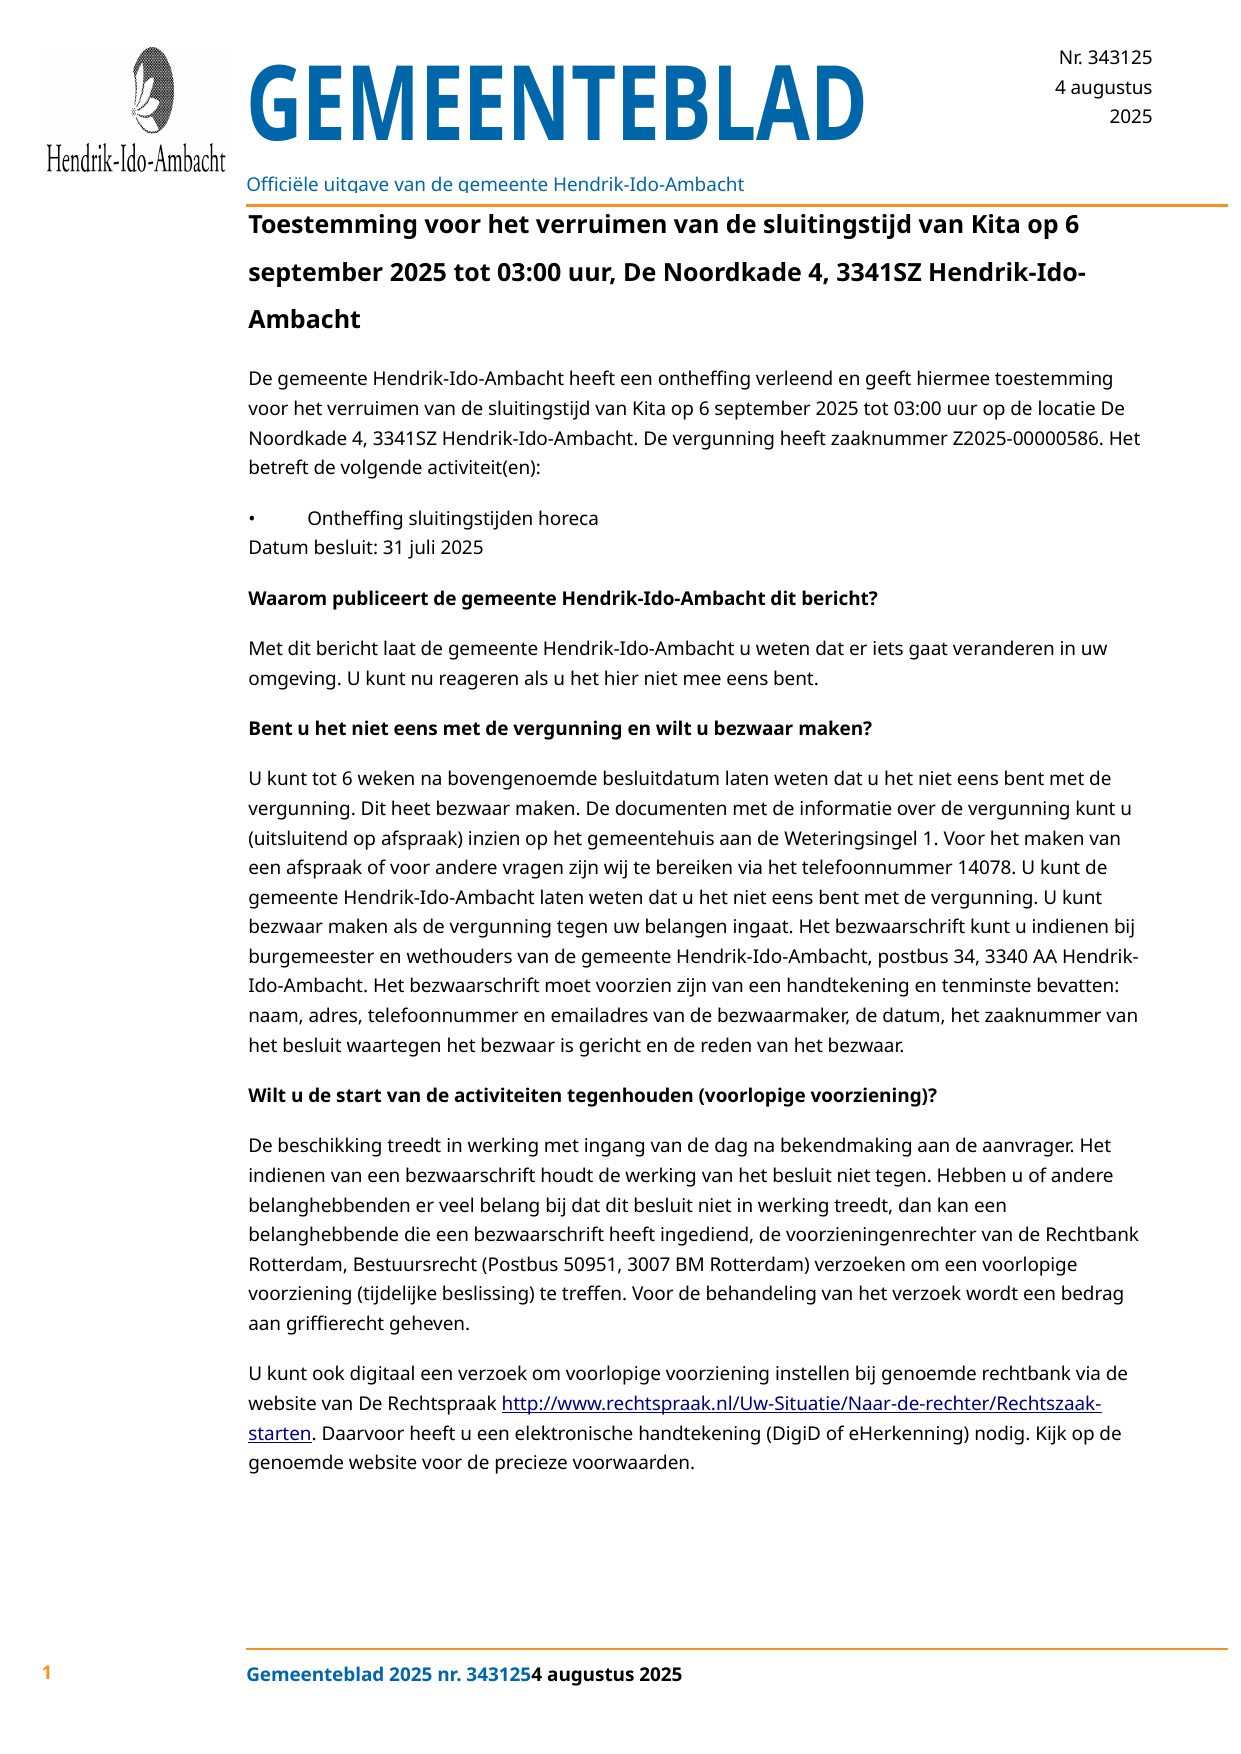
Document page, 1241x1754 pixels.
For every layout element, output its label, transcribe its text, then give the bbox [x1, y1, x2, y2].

picture [41, 47, 231, 172]
text De gemeente Hendrik-Ido-Ambacht heeft een ontheffing verleend en geeft hiermee toestemming voor het verruimen van de sluitingstijd van Kita op 6 september 2025 tot 03:00 uur op de locatie De Noordkade 4, 3341SZ Hendrik-Ido-Ambacht. De vergunning heeft zaaknummer Z2025-00000586. Het betreft de volgende activiteit(en): [248, 366, 1152, 480]
text Wilt u de start van de activiteiten tegenhouden (voorlopige voorziening)? [248, 1082, 1152, 1108]
text Toestemming voor het verruimen van de sluitingstijd van Kita op 6 september 2025 tot 03:00 uur, De Noordkade 4, 3341SZ Hendrik-Ido-Ambacht [248, 207, 1152, 336]
list Ontheffing sluitingstijden horeca [248, 505, 1152, 530]
text De beschikking treedt in werking met ingang van de dag na bekendmaking aan de aanvrager. Het indienen van een bezwaarschrift houdt de werking van het besluit niet tegen. Hebben u of andere belanghebbenden er veel belang bij dat dit besluit niet in werking treedt, dan kan een belanghebbende die een bezwaarschrift heeft ingediend, de voorzieningenrechter van de Rechtbank Rotterdam, Bestuursrecht (Postbus 50951, 3007 BM Rotterdam) verzoeken om een voorlopige voorziening (tijdelijke beslissing) te treffen. Voor de behandeling van het verzoek wordt een bedrag aan griffierecht geheven. [248, 1133, 1152, 1336]
text U kunt tot 6 weken na bovengenoemde besluitdatum laten weten dat u het niet eens bent met de vergunning. Dit heet bezwaar maken. De documenten met de informatie over de vergunning kunt u (uitsluitend op afspraak) inzien op het gemeentehuis aan de Weteringsingel 1. Voor het maken van een afspraak of voor andere vragen zijn wij te bereiken via het telefoonnummer 14078. U kunt de gemeente Hendrik-Ido-Ambacht laten weten dat u het niet eens bent met de vergunning. U kunt bezwaar maken als de vergunning tegen uw belangen ingaat. Het bezwaarschrift kunt u indienen bij burgemeester en wethouders van de gemeente Hendrik-Ido-Ambacht, postbus 34, 3340 AA Hendrik-Ido-Ambacht. Het bezwaarschrift moet voorzien zijn van een handtekening en tenminste bevatten: naam, adres, telefoonnummer en emailadres van de bezwaarmaker, de datum, het zaaknummer van het besluit waartegen het bezwaar is gericht en de reden van het bezwaar. [248, 766, 1152, 1057]
text Met dit bericht laat de gemeente Hendrik-Ido-Ambacht u weten dat er iets gaat veranderen in uw omgeving. U kunt nu reageren als u het hier niet mee eens bent. [248, 635, 1152, 690]
text U kunt ook digitaal een verzoek om voorlopige voorziening instellen bij genoemde rechtbank via de website van De Rechtspraak http://www.rechtspraak.nl/Uw-Situatie/Naar-de-rechter/Rechtszaak-starten. Daarvoor heeft u een elektronische handtekening (DigiD of eHerkenning) nodig. Kijk op de genoemde website voor de precieze voorwaarden. [248, 1361, 1152, 1475]
text Datum besluit: 31 juli 2025 [248, 534, 1152, 560]
text Bent u het niet eens met de vergunning en wilt u bezwaar maken? [248, 715, 1152, 741]
text Waarom publiceert de gemeente Hendrik-Ido-Ambacht dit bericht? [248, 585, 1152, 610]
